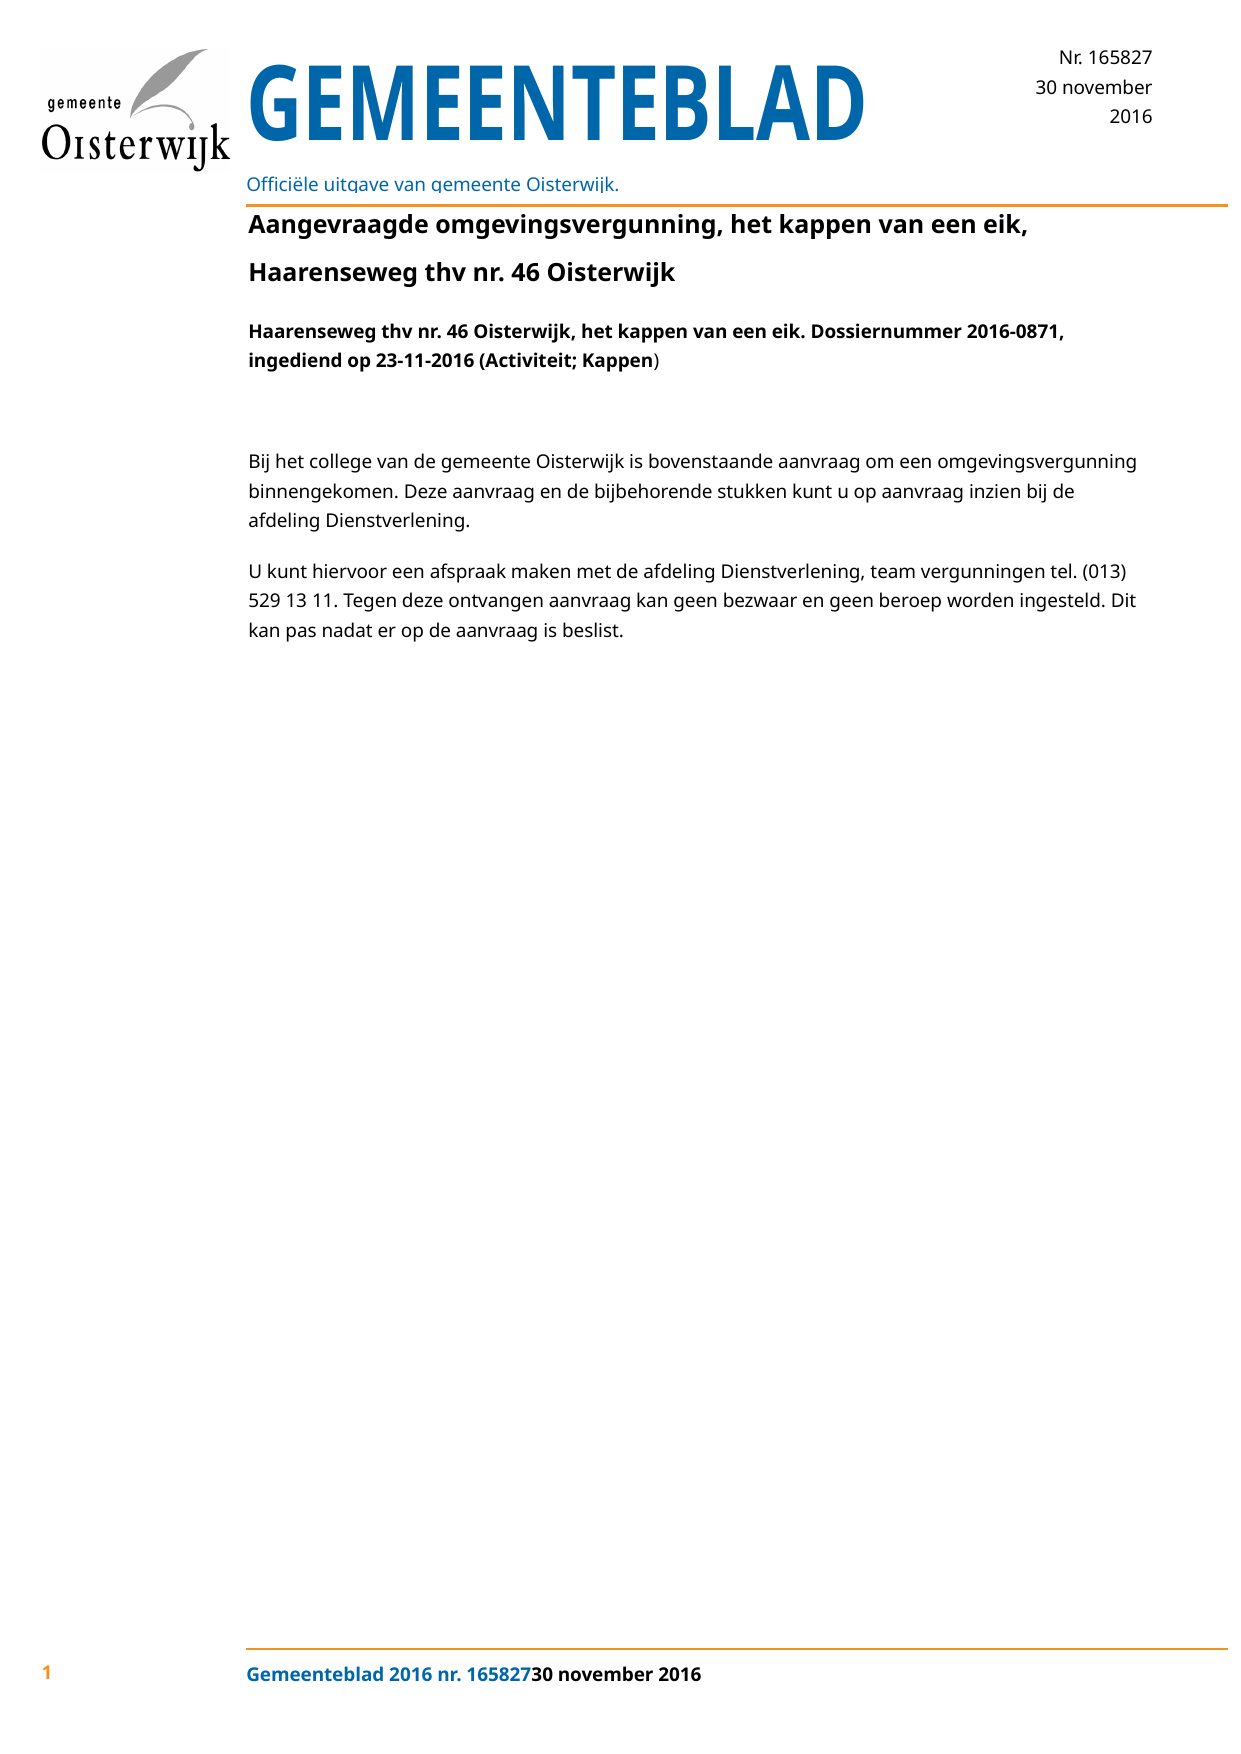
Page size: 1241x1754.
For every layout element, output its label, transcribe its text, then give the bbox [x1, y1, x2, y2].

text Haarenseweg thv nr. 46 Oisterwijk, het kappen van een eik. Dossiernummer 2016-0871, ingediend op 23-11-2016 (Activiteit; Kappen) [248, 318, 1152, 373]
text Aangevraagde omgevingsvergunning, het kappen van een eik, Haarenseweg thv nr. 46 Oisterwijk [248, 207, 1152, 288]
text Bij het college van de gemeente Oisterwijk is bovenstaande aanvraag om een omgevingsvergunning binnengekomen. Deze aanvraag en de bijbehorende stukken kunt u op aanvraag inzien bij de afdeling Dienstverlening. [248, 448, 1152, 533]
picture [41, 47, 231, 172]
text U kunt hiervoor een afspraak maken met de afdeling Dienstverlening, team vergunningen tel. (013) 529 13 11. Tegen deze ontvangen aanvraag kan geen bezwaar en geen beroep worden ingesteld. Dit kan pas nadat er op de aanvraag is beslist. [248, 558, 1152, 643]
